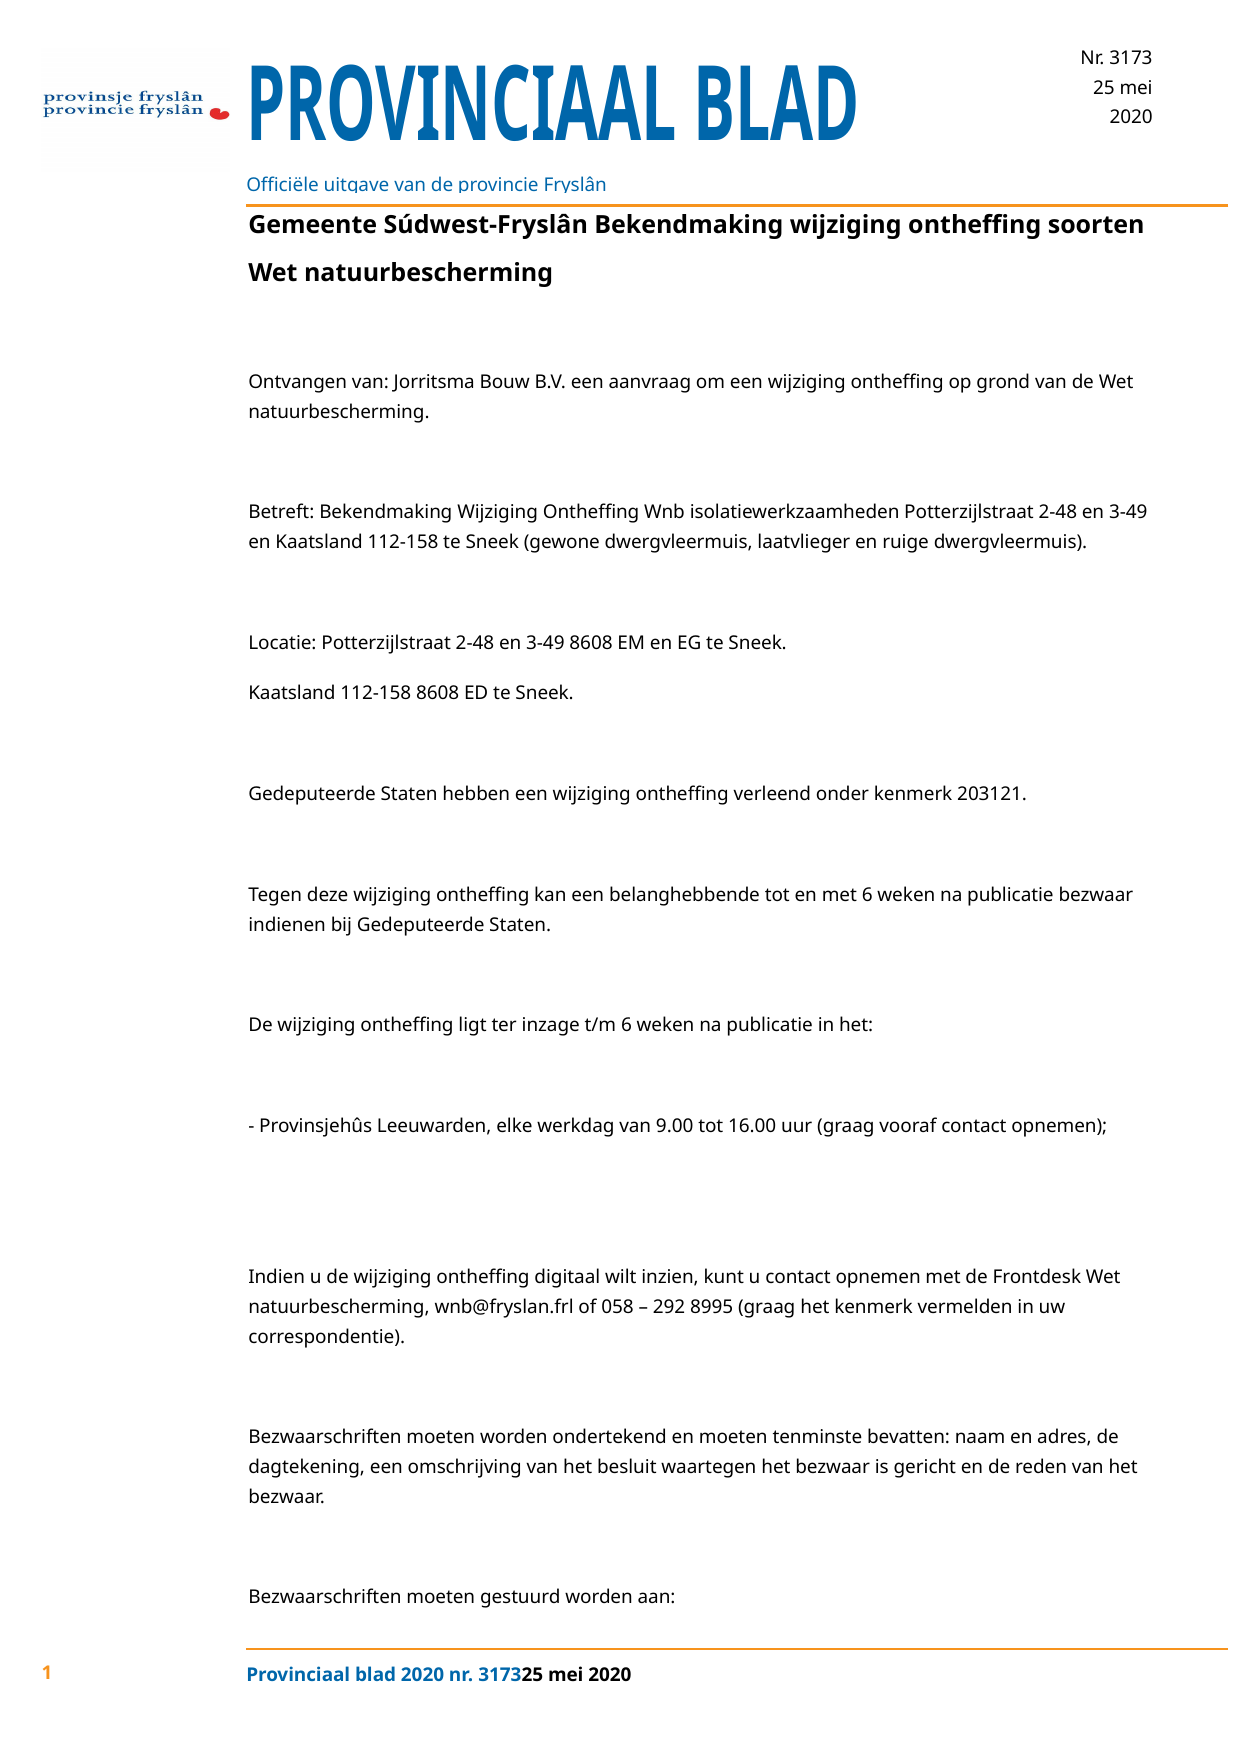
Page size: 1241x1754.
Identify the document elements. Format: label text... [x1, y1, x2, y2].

text Betreft: Bekendmaking Wijziging Ontheffing Wnb isolatiewerkzaamheden Potterzijlstraat 2-48 en 3-49 en Kaatsland 112-158 te Sneek (gewone dwergvleermuis, laatvlieger en ruige dwergvleermuis). [248, 499, 1152, 554]
text De wijziging ontheffing ligt ter inzage t/m 6 weken na publicatie in het: [248, 1012, 1152, 1037]
text Indien u de wijziging ontheffing digitaal wilt inzien, kunt u contact opnemen met de Frontdesk Wet natuurbescherming, wnb@fryslan.frl of 058 – 292 8995 (graag het kenmerk vermelden in uw correspondentie). [248, 1264, 1152, 1349]
text Bezwaarschriften moeten gestuurd worden aan: [248, 1584, 1152, 1609]
text Ontvangen van: Jorritsma Bouw B.V. een aanvraag om een wijziging ontheffing op grond van de Wet natuurbescherming. [248, 368, 1152, 424]
text Bezwaarschriften moeten worden ondertekend en moeten tenminste bevatten: naam en adres, de dagtekening, een omschrijving van het besluit waartegen het bezwaar is gericht en de reden van het bezwaar. [248, 1424, 1152, 1509]
text Tegen deze wijziging ontheffing kan een belanghebbende tot en met 6 weken na publicatie bezwaar indienen bij Gedeputeerde Staten. [248, 881, 1152, 937]
picture [41, 47, 231, 172]
text Gedeputeerde Staten hebben een wijziging ontheffing verleend onder kenmerk 203121. [248, 780, 1152, 806]
text - Provinsjehûs Leeuwarden, elke werkdag van 9.00 tot 16.00 uur (graag vooraf contact opnemen); [248, 1112, 1152, 1138]
text Kaatsland 112-158 8608 ED te Sneek. [248, 679, 1152, 705]
text Locatie: Potterzijlstraat 2-48 en 3-49 8608 EM en EG te Sneek. [248, 629, 1152, 655]
text Gemeente Súdwest-Fryslân Bekendmaking wijziging ontheffing soorten Wet natuurbescherming [248, 207, 1152, 288]
